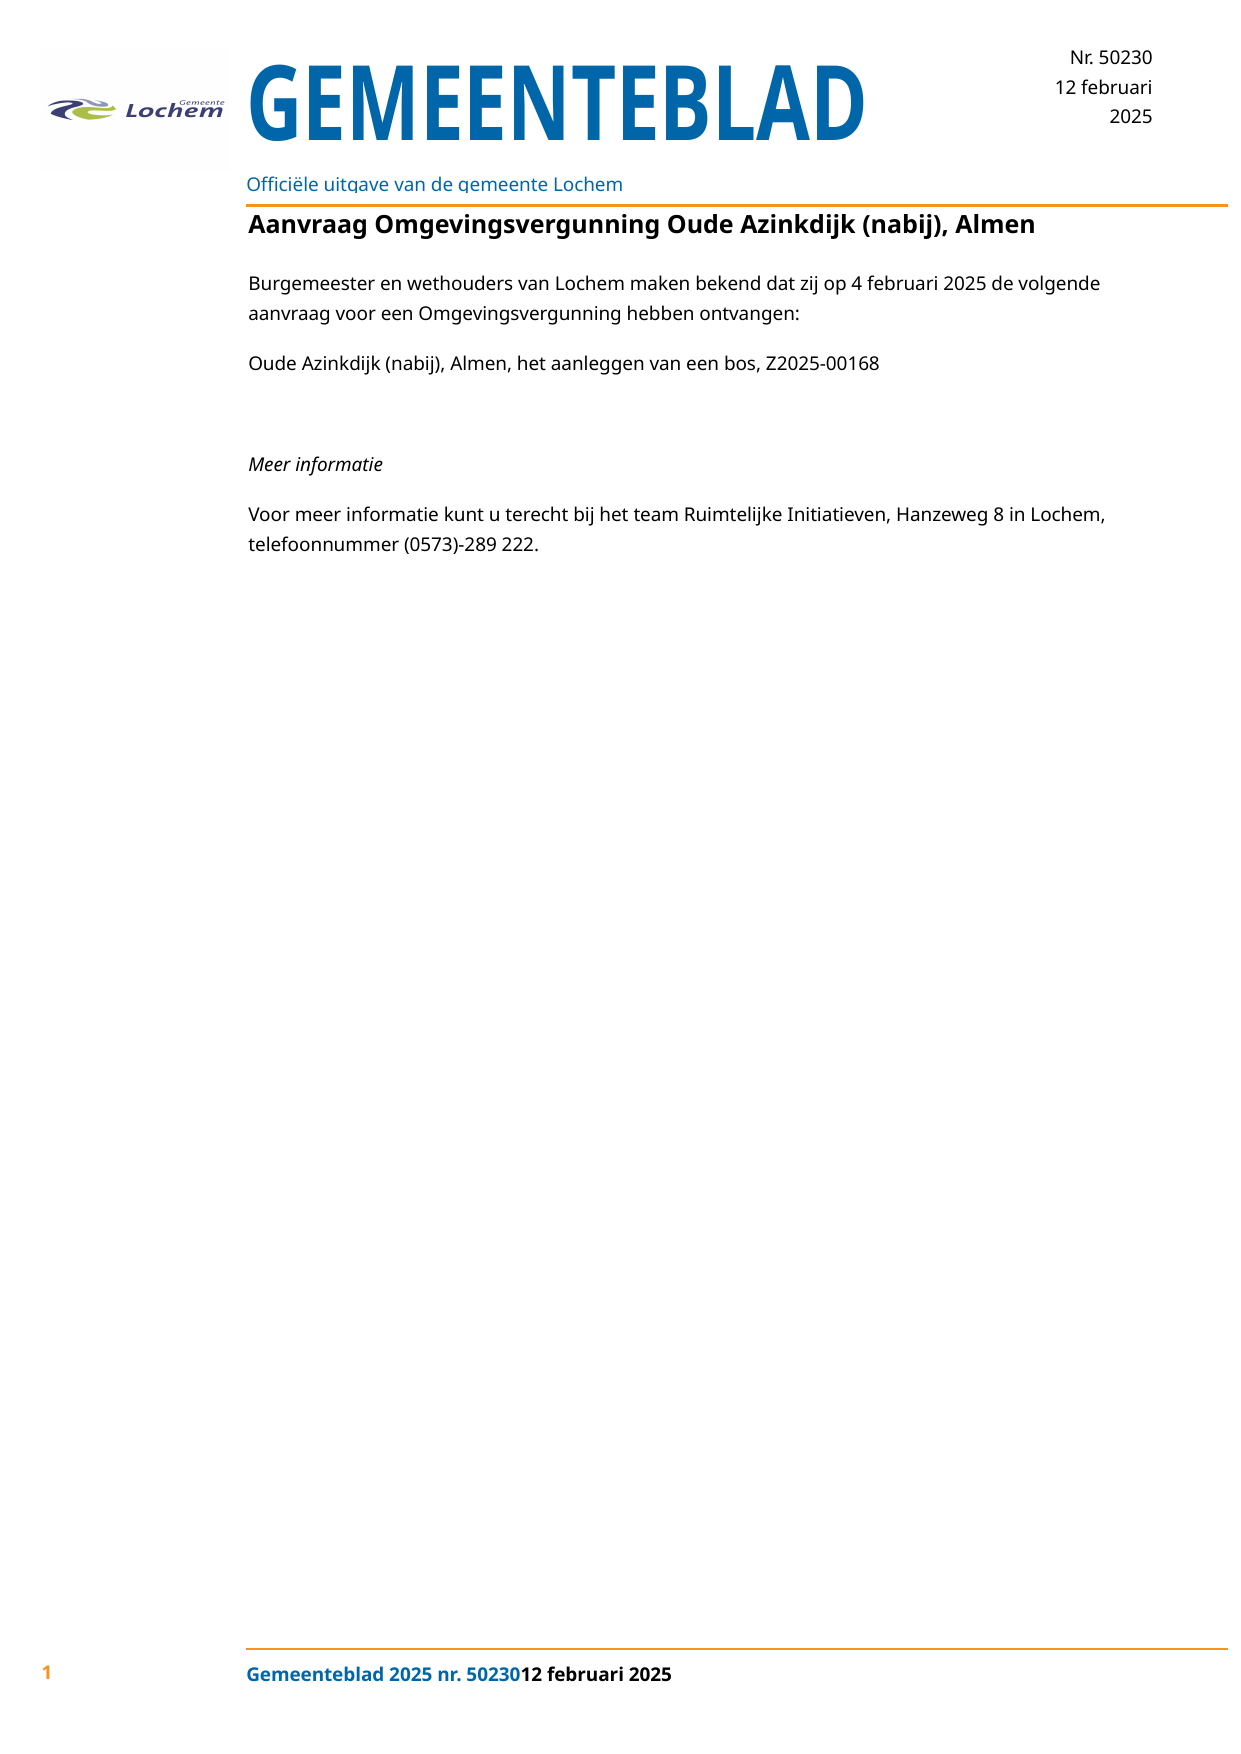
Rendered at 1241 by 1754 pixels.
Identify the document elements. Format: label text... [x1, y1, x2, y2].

text Burgemeester en wethouders van Lochem maken bekend dat zij op 4 februari 2025 de volgende aanvraag voor een Omgevingsvergunning hebben ontvangen: [248, 270, 1152, 326]
text Meer informatie [248, 451, 1152, 477]
text Voor meer informatie kunt u terecht bij het team Ruimtelijke Initiatieven, Hanzeweg 8 in Lochem, telefoonnummer (0573)-289 222. [248, 502, 1152, 557]
text Oude Azinkdijk (nabij), Almen, het aanleggen van een bos, Z2025-00168 [248, 350, 1152, 376]
text Aanvraag Omgevingsvergunning Oude Azinkdijk (nabij), Almen [248, 207, 1152, 241]
picture [41, 47, 231, 172]
